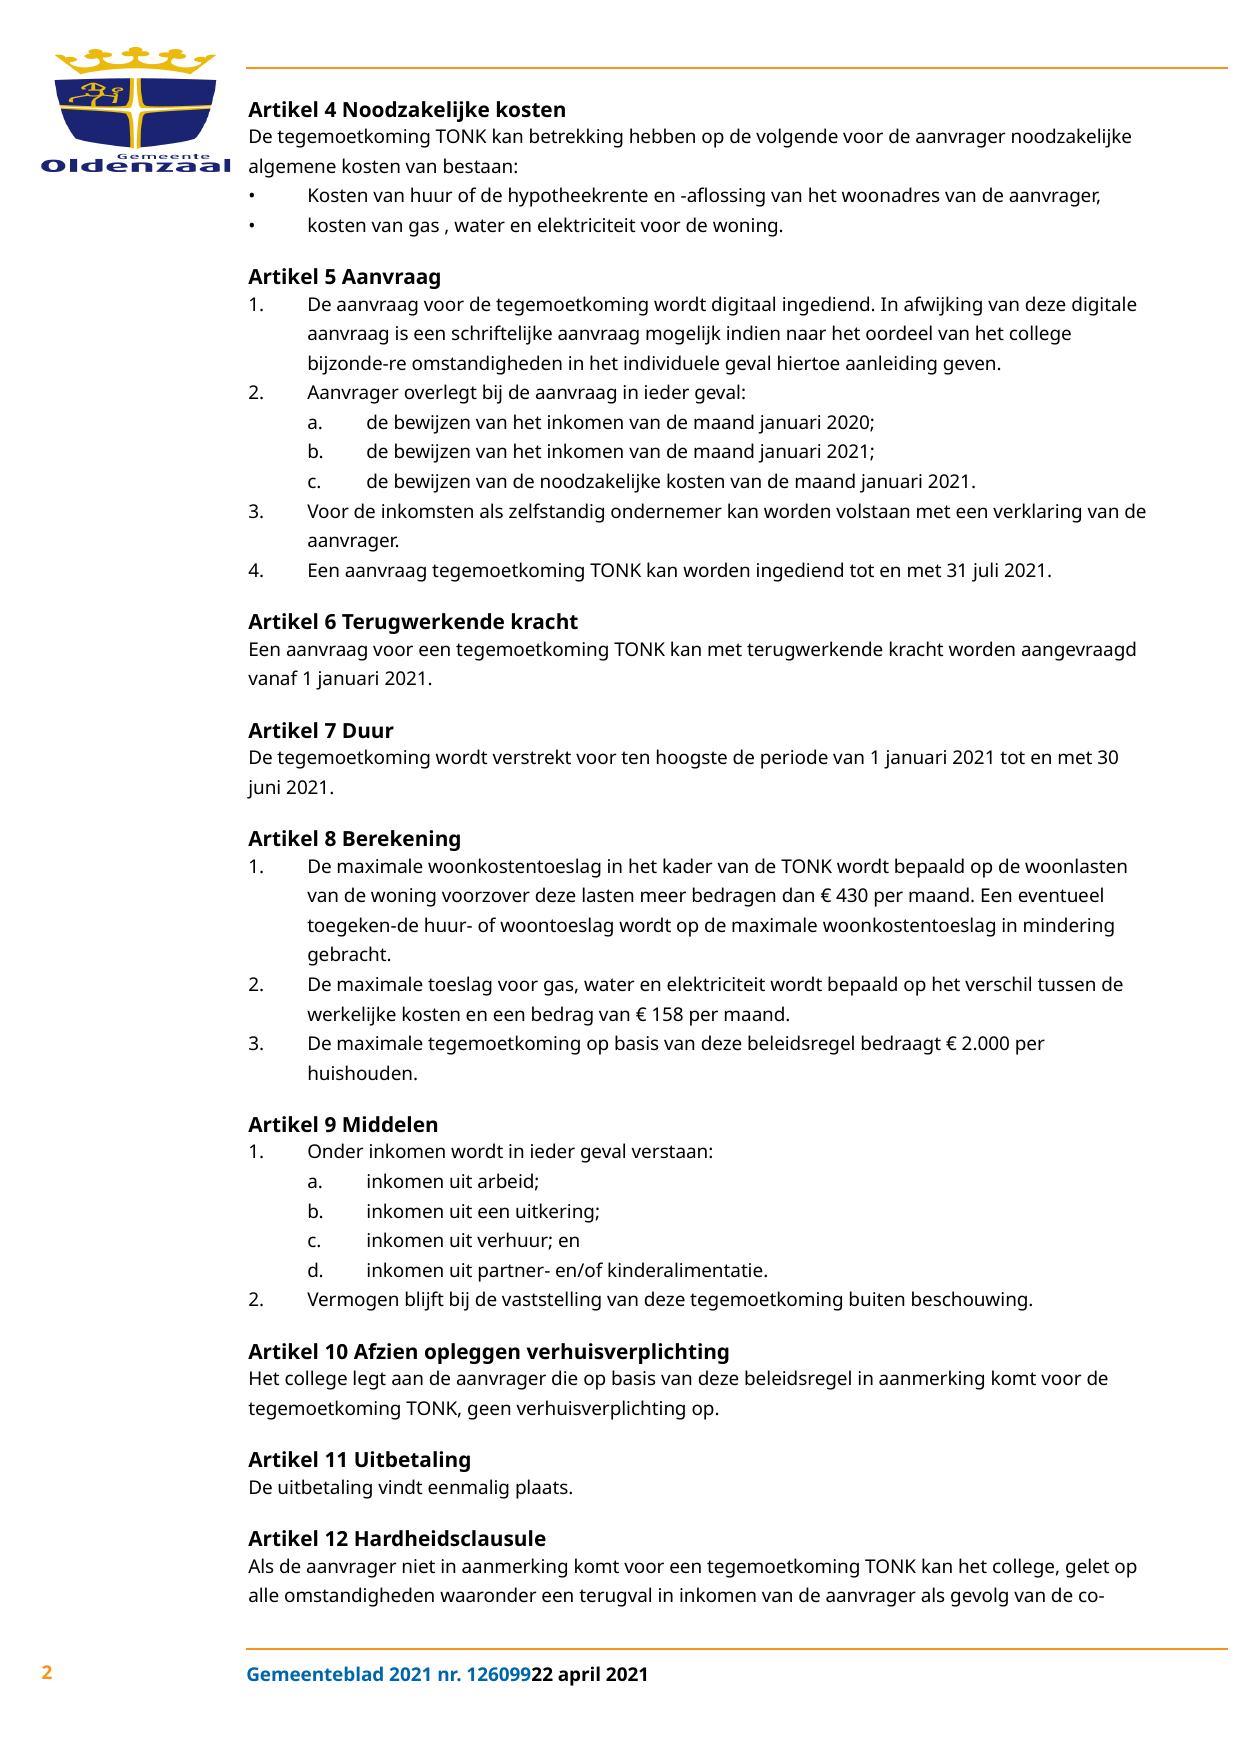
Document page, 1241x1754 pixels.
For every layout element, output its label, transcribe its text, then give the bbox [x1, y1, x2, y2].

list Vermogen blijft bij de vaststelling van deze tegemoetkoming buiten beschouwing. [248, 1287, 1152, 1312]
list De maximale woonkostentoeslag in het kader van de TONK wordt bepaald op de woonlasten van de woning voorzover deze lasten meer bedragen dan € 430 per maand. Een eventueel toegeken-de huur- of woontoeslag wordt op de maximale woonkostentoeslag in mindering gebracht. [248, 853, 1152, 967]
list Aanvrager overlegt bij de aanvraag in ieder geval: [248, 379, 1152, 405]
list De aanvraag voor de tegemoetkoming wordt digitaal ingediend. In afwijking van deze digitale aanvraag is een schriftelijke aanvraag mogelijk indien naar het oordeel van het college bijzonde-re omstandigheden in het individuele geval hiertoe aanleiding geven. [248, 291, 1152, 376]
text Artikel 6 Terugwerkende kracht [248, 607, 1152, 636]
list Voor de inkomsten als zelfstandig ondernemer kan worden volstaan met een verklaring van de aanvrager. [248, 498, 1152, 553]
list De maximale tegemoetkoming op basis van deze beleidsregel bedraagt € 2.000 per huishouden. [248, 1030, 1152, 1086]
list Onder inkomen wordt in ieder geval verstaan: [248, 1139, 1152, 1164]
list inkomen uit verhuur; en [307, 1227, 1152, 1253]
list inkomen uit een uitkering; [307, 1198, 1152, 1224]
text De tegemoetkoming wordt verstrekt voor ten hoogste de periode van 1 januari 2021 tot en met 30 juni 2021. [248, 744, 1152, 800]
text De uitbetaling vindt eenmalig plaats. [248, 1474, 1152, 1500]
list de bewijzen van het inkomen van de maand januari 2021; [307, 439, 1152, 464]
list Kosten van huur of de hypotheekrente en -aflossing van het woonadres van de aanvrager, [248, 182, 1152, 208]
list de bewijzen van het inkomen van de maand januari 2020; [307, 409, 1152, 435]
list De maximale toeslag voor gas, water en elektriciteit wordt bepaald op het verschil tussen de werkelijke kosten en een bedrag van € 158 per maand. [248, 971, 1152, 1026]
text Artikel 5 Aanvraag [248, 262, 1152, 291]
text Artikel 9 Middelen [248, 1110, 1152, 1139]
text Artikel 7 Duur [248, 716, 1152, 744]
text Artikel 12 Hardheidsclausule [248, 1524, 1152, 1553]
list de bewijzen van de noodzakelijke kosten van de maand januari 2021. [307, 468, 1152, 494]
list Een aanvraag tegemoetkoming TONK kan worden ingediend tot en met 31 juli 2021. [248, 557, 1152, 583]
text Artikel 8 Berekening [248, 824, 1152, 853]
list inkomen uit arbeid; [307, 1168, 1152, 1194]
text Artikel 10 Afzien opleggen verhuisverplichting [248, 1337, 1152, 1366]
text Een aanvraag voor een tegemoetkoming TONK kan met terugwerkende kracht worden aangevraagd vanaf 1 januari 2021. [248, 636, 1152, 691]
text Als de aanvrager niet in aanmerking komt voor een tegemoetkoming TONK kan het college, gelet op alle omstandigheden waaronder een terugval in inkomen van de aanvrager als gevolg van de co- [248, 1553, 1152, 1608]
text De tegemoetkoming TONK kan betrekking hebben op de volgende voor de aanvrager noodzakelijke algemene kosten van bestaan: [248, 123, 1152, 178]
text Artikel 4 Noodzakelijke kosten [248, 95, 1152, 123]
picture [41, 47, 231, 172]
list kosten van gas , water en elektriciteit voor de woning. [248, 212, 1152, 238]
list inkomen uit partner- en/of kinderalimentatie. [307, 1257, 1152, 1283]
text Het college legt aan de aanvrager die op basis van deze beleidsregel in aanmerking komt voor de tegemoetkoming TONK, geen verhuisverplichting op. [248, 1366, 1152, 1421]
text Artikel 11 Uitbetaling [248, 1446, 1152, 1474]
